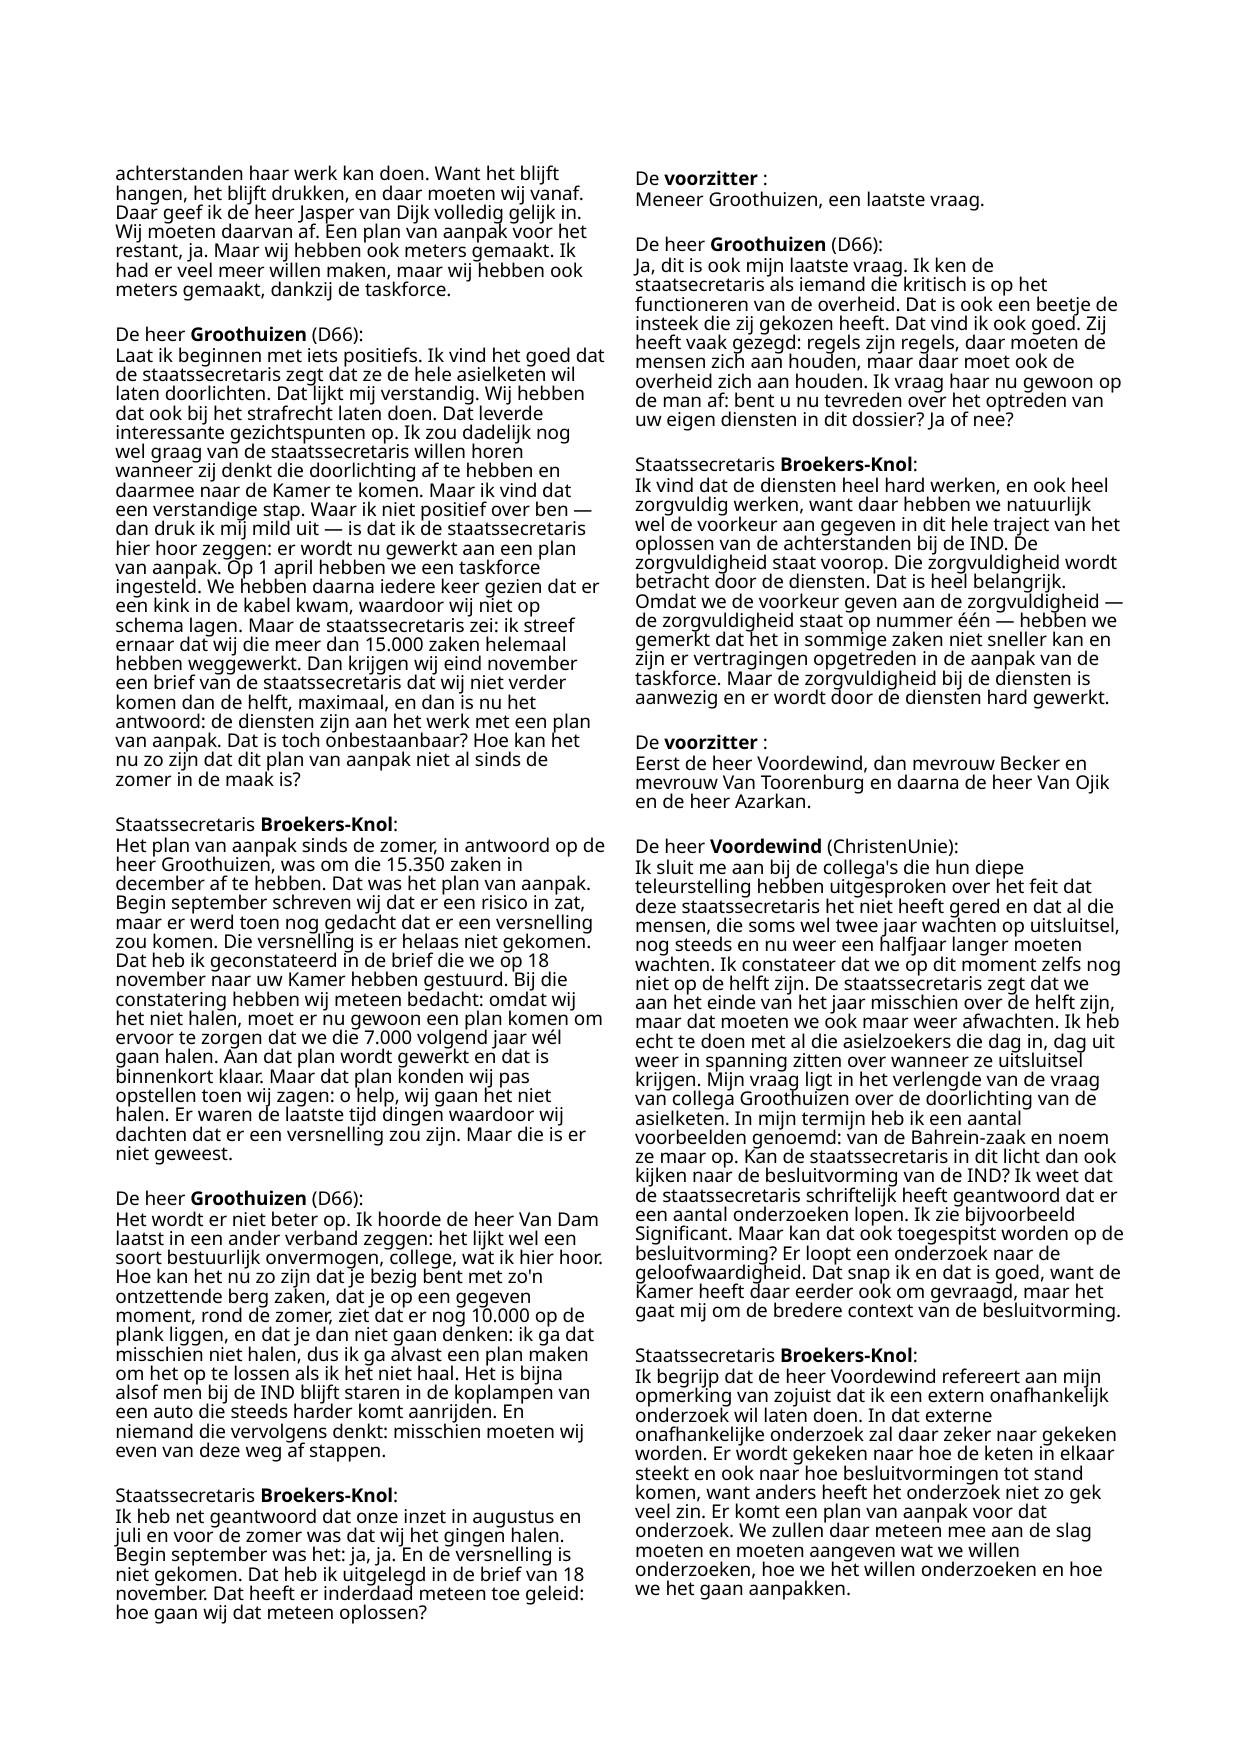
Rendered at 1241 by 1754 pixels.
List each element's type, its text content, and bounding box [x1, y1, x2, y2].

text Het plan van aanpak sinds de zomer, in antwoord op de heer Groothuizen, was om die 15.350 zaken in december af te hebben. Dat was het plan van aanpak. Begin september schreven wij dat er een risico in zat, maar er werd toen nog gedacht dat er een versnelling zou komen. Die versnelling is er helaas niet gekomen. Dat heb ik geconstateerd in de brief die we op 18 november naar uw Kamer hebben gestuurd. Bij die constatering hebben wij meteen bedacht: omdat wij het niet halen, moet er nu gewoon een plan komen om ervoor te zorgen dat we die 7.000 volgend jaar wél gaan halen. Aan dat plan wordt gewerkt en dat is binnenkort klaar. Maar dat plan konden wij pas opstellen toen wij zagen: o help, wij gaan het niet halen. Er waren de laatste tijd dingen waardoor wij dachten dat er een versnelling zou zijn. Maar die is er niet geweest. [115, 837, 605, 1164]
text De voorzitter : [635, 165, 1125, 191]
text Ja, dit is ook mijn laatste vraag. Ik ken de staatsecretaris als iemand die kritisch is op het functioneren van de overheid. Dat is ook een beetje de insteek die zij gekozen heeft. Dat vind ik ook goed. Zij heeft vaak gezegd: regels zijn regels, daar moeten de mensen zich aan houden, maar daar moet ook de overheid zich aan houden. Ik vraag haar nu gewoon op de man af: bent u nu tevreden over het optreden van uw eigen diensten in dit dossier? Ja of nee? [635, 257, 1125, 430]
text De heer Groothuizen (D66): [115, 1185, 605, 1211]
text Meneer Groothuizen, een laatste vraag. [635, 191, 1125, 210]
text De voorzitter : [635, 729, 1125, 755]
text Staatssecretaris Broekers-Knol: [115, 811, 605, 837]
text Ik sluit me aan bij de collega's die hun diepe teleurstelling hebben uitgesproken over het feit dat deze staatssecretaris het niet heeft gered en dat al die mensen, die soms wel twee jaar wachten op uitsluitsel, nog steeds en nu weer een halfjaar langer moeten wachten. Ik constateer dat we op dit moment zelfs nog niet op de helft zijn. De staatssecretaris zegt dat we aan het einde van het jaar misschien over de helft zijn, maar dat moeten we ook maar weer afwachten. Ik heb echt te doen met al die asielzoekers die dag in, dag uit weer in spanning zitten over wanneer ze uitsluitsel krijgen. Mijn vraag ligt in het verlengde van de vraag van collega Groothuizen over de doorlichting van de asielketen. In mijn termijn heb ik een aantal voorbeelden genoemd: van de Bahrein-zaak en noem ze maar op. Kan de staatssecretaris in dit licht dan ook kijken naar de besluitvorming van de IND? Ik weet dat de staatssecretaris schriftelijk heeft geantwoord dat er een aantal onderzoeken lopen. Ik zie bijvoorbeeld Significant. Maar kan dat ook toegespitst worden op de besluitvorming? Er loopt een onderzoek naar de geloofwaardigheid. Dat snap ik en dat is goed, want de Kamer heeft daar eerder ook om gevraagd, maar het gaat mij om de bredere context van de besluitvorming. [635, 859, 1125, 1322]
text De heer Groothuizen (D66): [635, 231, 1125, 257]
text Staatssecretaris Broekers-Knol: [635, 451, 1125, 477]
text Ik vind dat de diensten heel hard werken, en ook heel zorgvuldig werken, want daar hebben we natuurlijk wel de voorkeur aan gegeven in dit hele traject van het oplossen van de achterstanden bij de IND. De zorgvuldigheid staat voorop. Die zorgvuldigheid wordt betracht door de diensten. Dat is heel belangrijk. Omdat we de voorkeur geven aan de zorgvuldigheid — de zorgvuldigheid staat op nummer één — hebben we gemerkt dat het in sommige zaken niet sneller kan en zijn er vertragingen opgetreden in de aanpak van de taskforce. Maar de zorgvuldigheid bij de diensten is aanwezig en er wordt door de diensten hard gewerkt. [635, 477, 1125, 708]
text Staatssecretaris Broekers-Knol: [115, 1482, 605, 1508]
text De heer Voordewind (ChristenUnie): [635, 833, 1125, 859]
text achterstanden haar werk kan doen. Want het blijft hangen, het blijft drukken, en daar moeten wij vanaf. Daar geef ik de heer Jasper van Dijk volledig gelijk in. Wij moeten daarvan af. Een plan van aanpak voor het restant, ja. Maar wij hebben ook meters gemaakt. Ik had er veel meer willen maken, maar wij hebben ook meters gemaakt, dankzij de taskforce. [115, 165, 605, 300]
text De heer Groothuizen (D66): [115, 321, 605, 347]
text Eerst de heer Voordewind, dan mevrouw Becker en mevrouw Van Toorenburg en daarna de heer Van Ojik en de heer Azarkan. [635, 755, 1125, 813]
text Ik begrijp dat de heer Voordewind refereert aan mijn opmerking van zojuist dat ik een extern onafhankelijk onderzoek wil laten doen. In dat externe onafhankelijke onderzoek zal daar zeker naar gekeken worden. Er wordt gekeken naar hoe de keten in elkaar steekt en ook naar hoe besluitvormingen tot stand komen, want anders heeft het onderzoek niet zo gek veel zin. Er komt een plan van aanpak voor dat onderzoek. We zullen daar meteen mee aan de slag moeten en moeten aangeven wat we willen onderzoeken, hoe we het willen onderzoeken en hoe we het gaan aanpakken. [635, 1368, 1125, 1599]
text Staatssecretaris Broekers-Knol: [635, 1342, 1125, 1368]
text Het wordt er niet beter op. Ik hoorde de heer Van Dam laatst in een ander verband zeggen: het lijkt wel een soort bestuurlijk onvermogen, college, wat ik hier hoor. Hoe kan het nu zo zijn dat je bezig bent met zo'n ontzettende berg zaken, dat je op een gegeven moment, rond de zomer, ziet dat er nog 10.000 op de plank liggen, en dat je dan niet gaan denken: ik ga dat misschien niet halen, dus ik ga alvast een plan maken om het op te lossen als ik het niet haal. Het is bijna alsof men bij de IND blijft staren in de koplampen van een auto die steeds harder komt aanrijden. En niemand die vervolgens denkt: misschien moeten wij even van deze weg af stappen. [115, 1211, 605, 1461]
text Ik heb net geantwoord dat onze inzet in augustus en juli en voor de zomer was dat wij het gingen halen. Begin september was het: ja, ja. En de versnelling is niet gekomen. Dat heb ik uitgelegd in de brief van 18 november. Dat heeft er inderdaad meteen toe geleid: hoe gaan wij dat meteen oplossen? [115, 1508, 605, 1623]
text Laat ik beginnen met iets positiefs. Ik vind het goed dat de staatssecretaris zegt dat ze de hele asielketen wil laten doorlichten. Dat lijkt mij verstandig. Wij hebben dat ook bij het strafrecht laten doen. Dat leverde interessante gezichtspunten op. Ik zou dadelijk nog wel graag van de staatssecretaris willen horen wanneer zij denkt die doorlichting af te hebben en daarmee naar de Kamer te komen. Maar ik vind dat een verstandige stap. Waar ik niet positief over ben — dan druk ik mij mild uit — is dat ik de staatssecretaris hier hoor zeggen: er wordt nu gewerkt aan een plan van aanpak. Op 1 april hebben we een taskforce ingesteld. We hebben daarna iedere keer gezien dat er een kink in de kabel kwam, waardoor wij niet op schema lagen. Maar de staatssecretaris zei: ik streef ernaar dat wij die meer dan 15.000 zaken helemaal hebben weggewerkt. Dan krijgen wij eind november een brief van de staatssecretaris dat wij niet verder komen dan de helft, maximaal, en dan is nu het antwoord: de diensten zijn aan het werk met een plan van aanpak. Dat is toch onbestaanbaar? Hoe kan het nu zo zijn dat dit plan van aanpak niet al sinds de zomer in de maak is? [115, 347, 605, 790]
